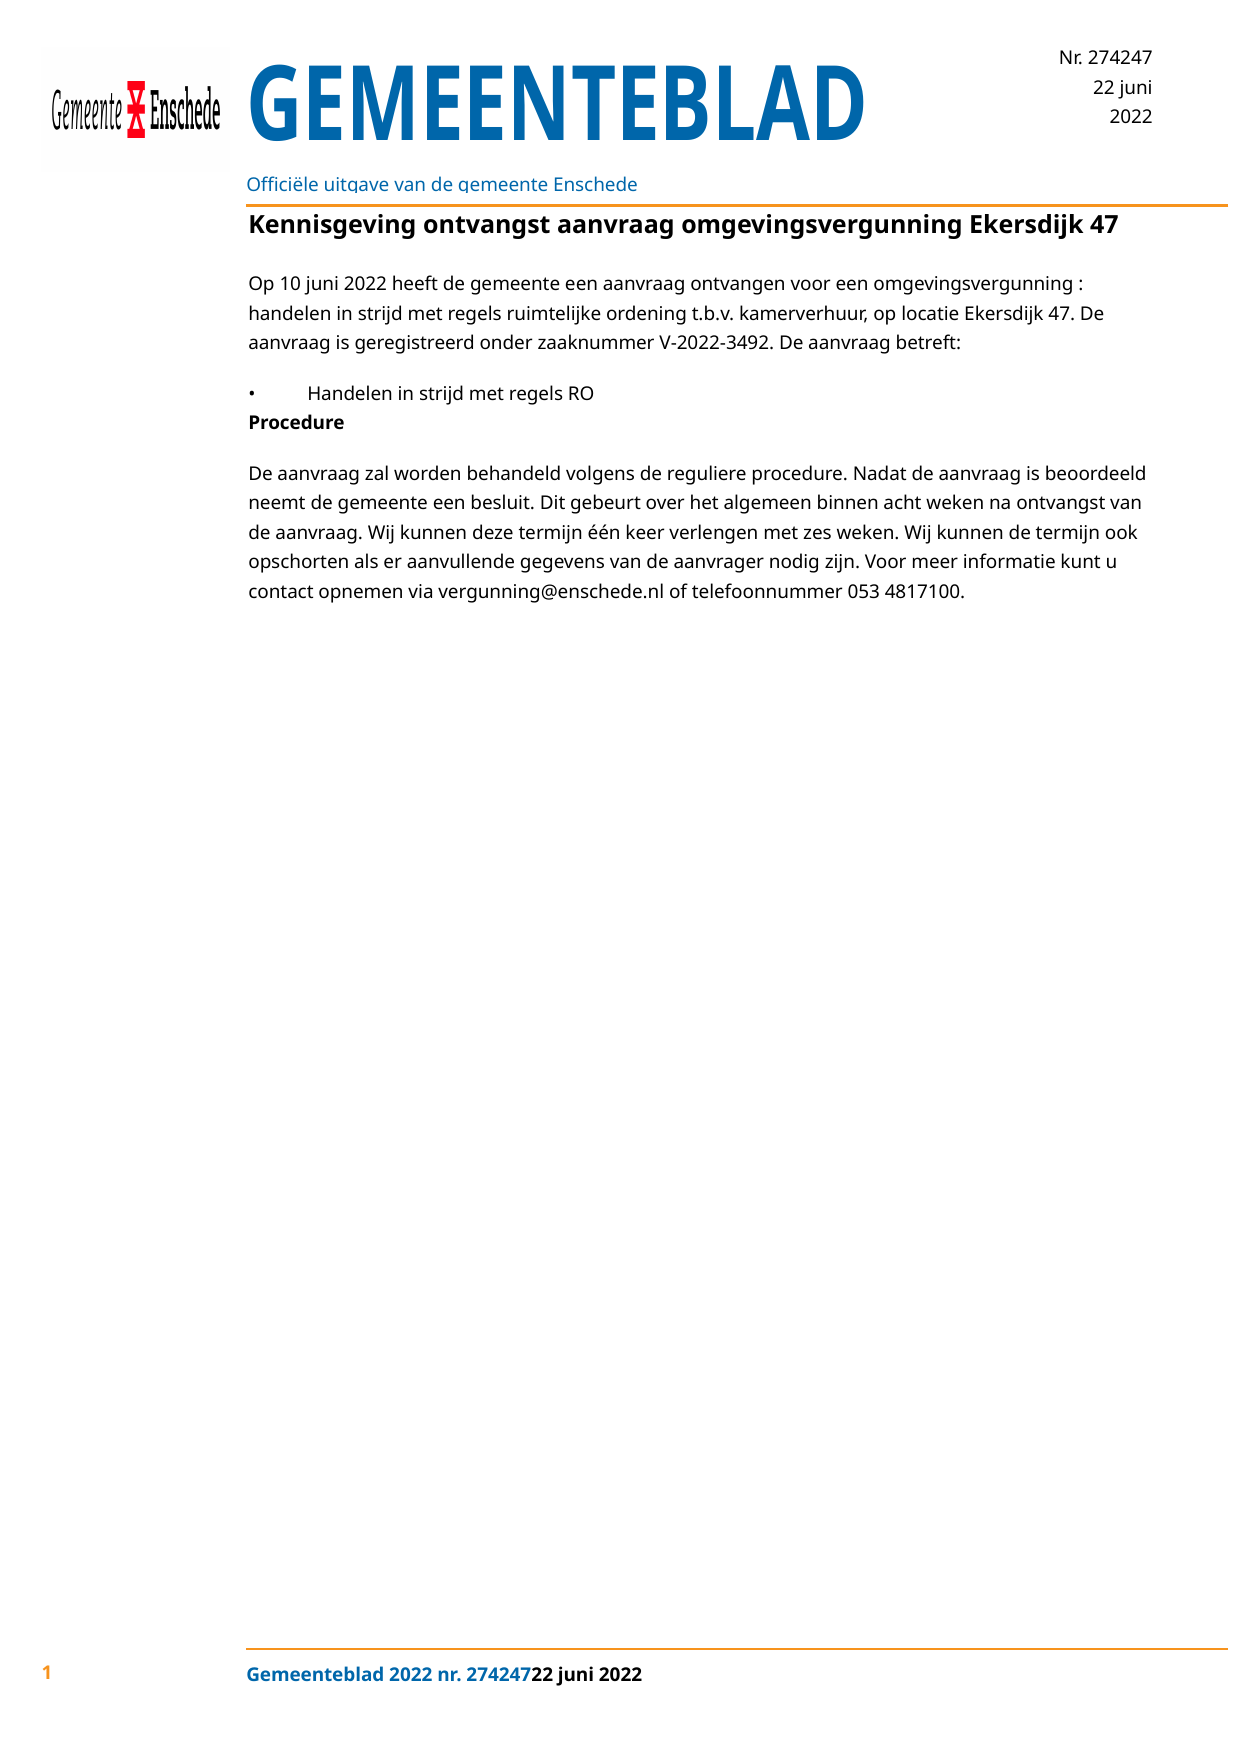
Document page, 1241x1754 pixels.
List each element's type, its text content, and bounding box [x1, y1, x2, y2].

text De aanvraag zal worden behandeld volgens de reguliere procedure. Nadat de aanvraag is beoordeeld neemt de gemeente een besluit. Dit gebeurt over het algemeen binnen acht weken na ontvangst van de aanvraag. Wij kunnen deze termijn één keer verlengen met zes weken. Wij kunnen de termijn ook opschorten als er aanvullende gegevens van de aanvrager nodig zijn. Voor meer informatie kunt u contact opnemen via vergunning@enschede.nl of telefoonnummer 053 4817100. [248, 460, 1152, 604]
text Procedure [248, 409, 1152, 435]
picture [41, 47, 231, 172]
list Handelen in strijd met regels RO [248, 380, 1152, 406]
text Op 10 juni 2022 heeft de gemeente een aanvraag ontvangen voor een omgevingsvergunning : handelen in strijd met regels ruimtelijke ordening t.b.v. kamerverhuur, op locatie Ekersdijk 47. De aanvraag is geregistreerd onder zaaknummer V-2022-3492. De aanvraag betreft: [248, 270, 1152, 355]
text Kennisgeving ontvangst aanvraag omgevingsvergunning Ekersdijk 47 [248, 207, 1152, 241]
